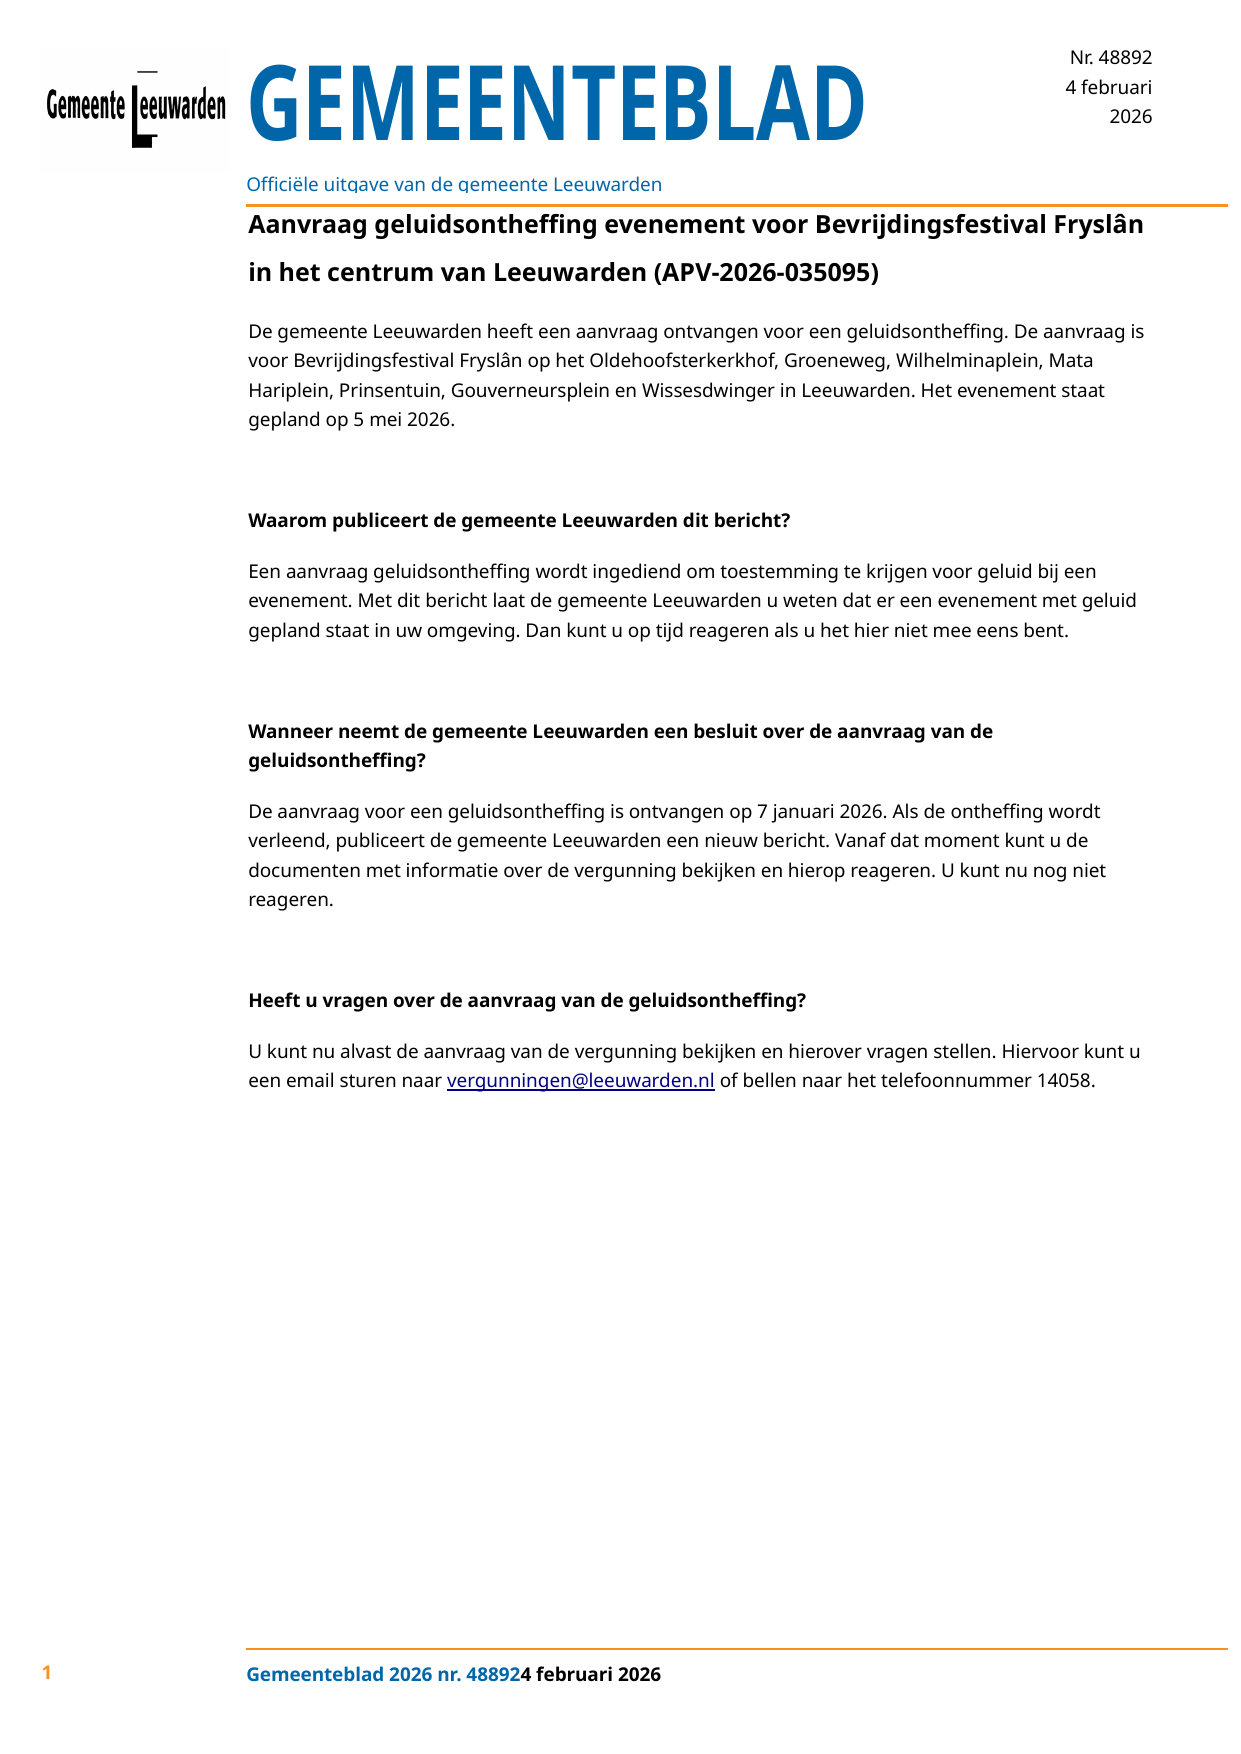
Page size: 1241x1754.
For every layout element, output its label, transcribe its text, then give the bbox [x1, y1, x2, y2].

text Heeft u vragen over de aanvraag van de geluidsontheffing? [248, 987, 1152, 1013]
text Wanneer neemt de gemeente Leeuwarden een besluit over de aanvraag van de geluidsontheffing? [248, 718, 1152, 773]
text Een aanvraag geluidsontheffing wordt ingediend om toestemming te krijgen voor geluid bij een evenement. Met dit bericht laat de gemeente Leeuwarden u weten dat er een evenement met geluid gepland staat in uw omgeving. Dan kunt u op tijd reageren als u het hier niet mee eens bent. [248, 558, 1152, 643]
text Aanvraag geluidsontheffing evenement voor Bevrijdingsfestival Fryslân in het centrum van Leeuwarden (APV-2026-035095) [248, 207, 1152, 288]
text De aanvraag voor een geluidsontheffing is ontvangen op 7 januari 2026. Als de ontheffing wordt verleend, publiceert de gemeente Leeuwarden een nieuw bericht. Vanaf dat moment kunt u de documenten met informatie over de vergunning bekijken en hierop reageren. U kunt nu nog niet reageren. [248, 798, 1152, 912]
text U kunt nu alvast de aanvraag van de vergunning bekijken en hierover vragen stellen. Hiervoor kunt u een email sturen naar vergunningen@leeuwarden.nl of bellen naar het telefoonnummer 14058. [248, 1038, 1152, 1093]
text Waarom publiceert de gemeente Leeuwarden dit bericht? [248, 507, 1152, 533]
picture [41, 47, 231, 172]
text De gemeente Leeuwarden heeft een aanvraag ontvangen voor een geluidsontheffing. De aanvraag is voor Bevrijdingsfestival Fryslân op het Oldehoofsterkerkhof, Groeneweg, Wilhelminaplein, Mata Hariplein, Prinsentuin, Gouverneursplein en Wissesdwinger in Leeuwarden. Het evenement staat gepland op 5 mei 2026. [248, 318, 1152, 432]
